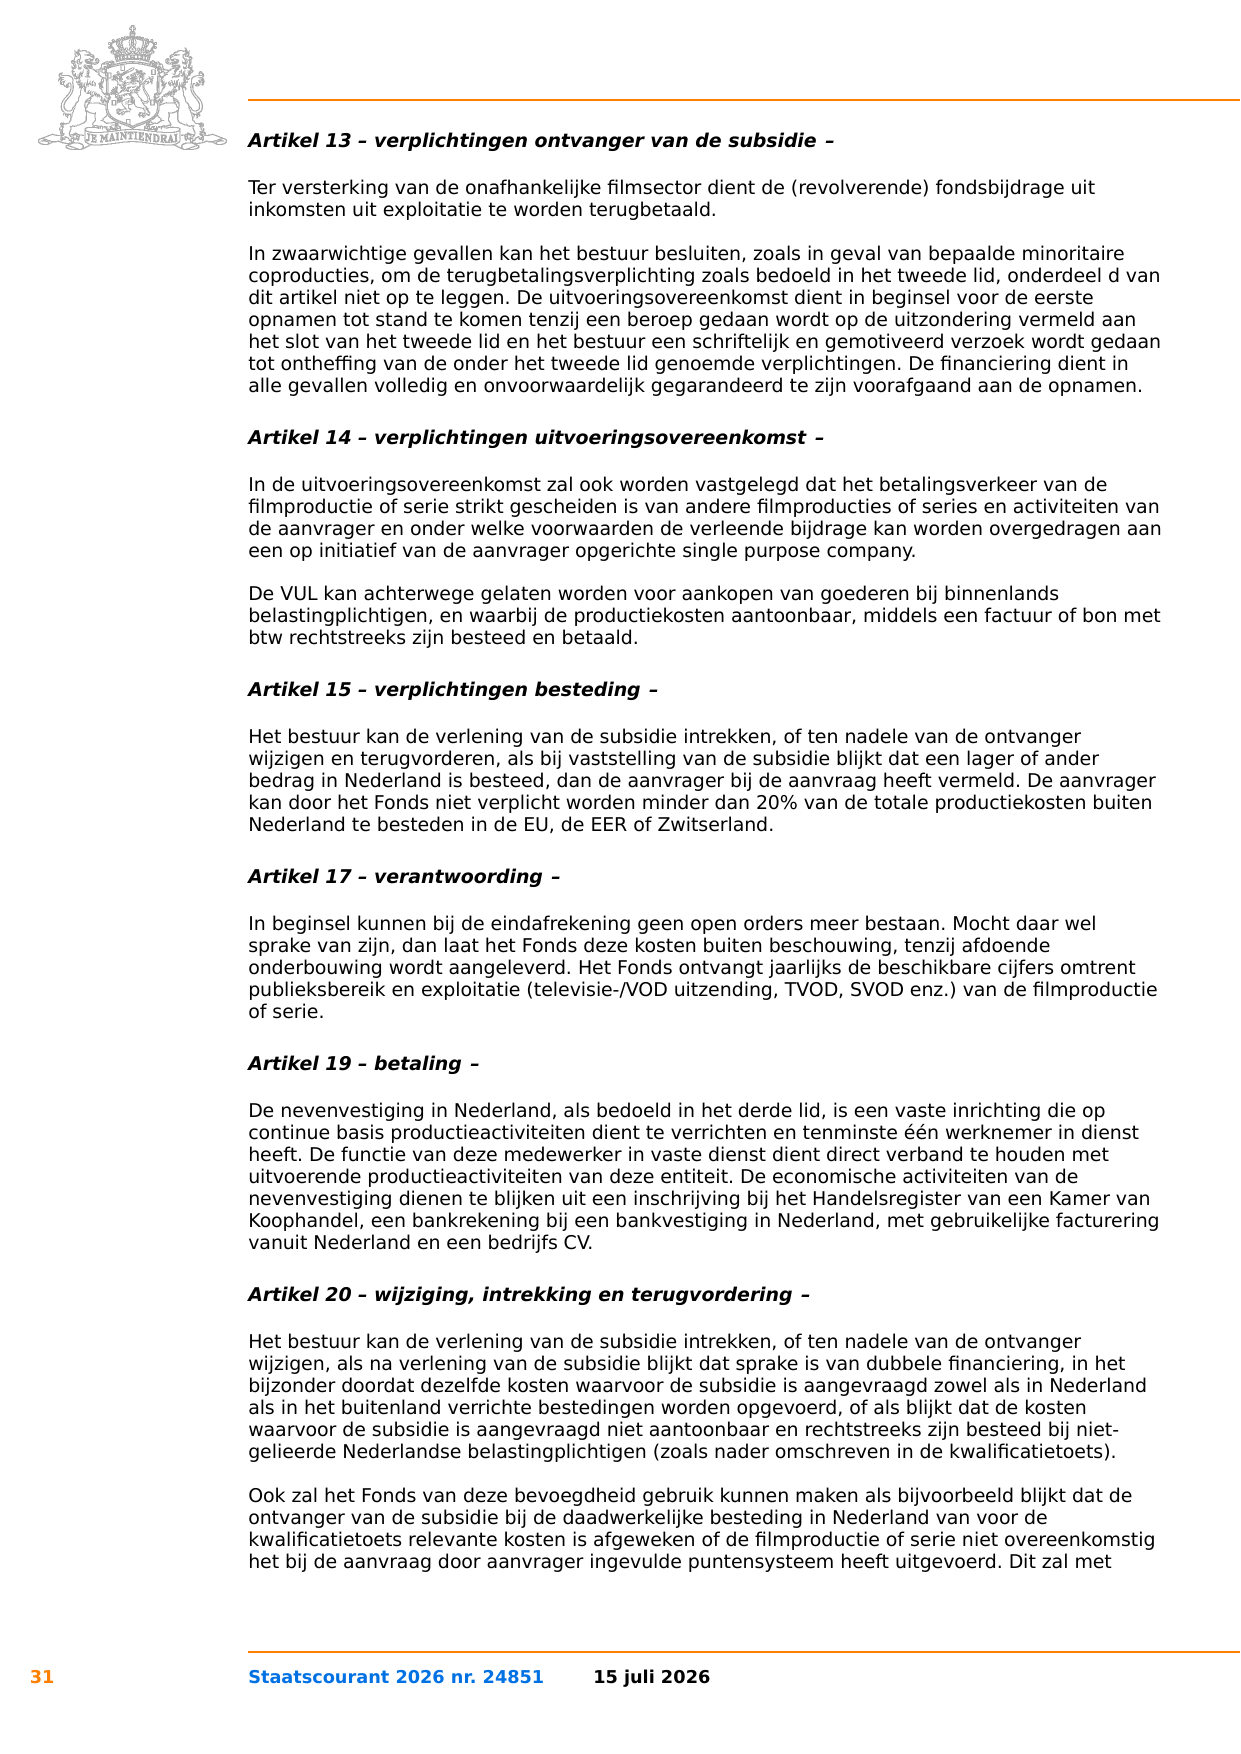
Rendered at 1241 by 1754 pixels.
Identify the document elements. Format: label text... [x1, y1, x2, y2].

subtitle Artikel 20 – wijziging, intrekking en terugvordering – [248, 1284, 1163, 1306]
text Het bestuur kan de verlening van de subsidie intrekken, of ten nadele van de ontvanger wijzigen en terugvorderen, als bij vaststelling van de subsidie blijkt dat een lager of ander bedrag in Nederland is besteed, dan de aanvrager bij de aanvraag heeft vermeld. De aanvrager kan door het Fonds niet verplicht worden minder dan 20% van de totale productiekosten buiten Nederland te besteden in de EU, de EER of Zwitserland. [248, 726, 1163, 836]
text De nevenvestiging in Nederland, als bedoeld in het derde lid, is een vaste inrichting die op continue basis productieactiviteiten dient te verrichten en tenminste één werknemer in dienst heeft. De functie van deze medewerker in vaste dienst dient direct verband te houden met uitvoerende productieactiviteiten van deze entiteit. De economische activiteiten van de nevenvestiging dienen te blijken uit een inschrijving bij het Handelsregister van een Kamer van Koophandel, een bankrekening bij een bankvestiging in Nederland, met gebruikelijke facturering vanuit Nederland en een bedrijfs CV. [248, 1100, 1163, 1254]
subtitle Artikel 15 – verplichtingen besteding – [248, 679, 1163, 701]
text De VUL kan achterwege gelaten worden voor aankopen van goederen bij binnenlands belastingplichtigen, en waarbij de productiekosten aantoonbaar, middels een factuur of bon met btw rechtstreeks zijn besteed en betaald. [248, 583, 1163, 649]
subtitle Artikel 19 – betaling – [248, 1053, 1163, 1075]
subtitle Artikel 13 – verplichtingen ontvanger van de subsidie – [248, 130, 1163, 152]
text Het bestuur kan de verlening van de subsidie intrekken, of ten nadele van de ontvanger wijzigen, als na verlening van de subsidie blijkt dat sprake is van dubbele financiering, in het bijzonder doordat dezelfde kosten waarvoor de subsidie is aangevraagd zowel als in Nederland als in het buitenland verrichte bestedingen worden opgevoerd, of als blijkt dat de kosten waarvoor de subsidie is aangevraagd niet aantoonbaar en rechtstreeks zijn besteed bij niet-gelieerde Nederlandse belastingplichtigen (zoals nader omschreven in de kwalificatietoets). [248, 1331, 1163, 1463]
text In de uitvoeringsovereenkomst zal ook worden vastgelegd dat het betalingsverkeer van de filmproductie of serie strikt gescheiden is van andere filmproducties of series en activiteiten van de aanvrager en onder welke voorwaarden de verleende bijdrage kan worden overgedragen aan een op initiatief van de aanvrager opgerichte single purpose company. [248, 473, 1163, 561]
text In beginsel kunnen bij de eindafrekening geen open orders meer bestaan. Mocht daar wel sprake van zijn, dan laat het Fonds deze kosten buiten beschouwing, tenzij afdoende onderbouwing wordt aangeleverd. Het Fonds ontvangt jaarlijks de beschikbare cijfers omtrent publieksbereik en exploitatie (televisie-/VOD uitzending, TVOD, SVOD enz.) van de filmproductie of serie. [248, 913, 1163, 1023]
picture [38, 25, 227, 150]
subtitle Artikel 17 – verantwoording – [248, 866, 1163, 888]
text Ter versterking van de onafhankelijke filmsector dient de (revolverende) fondsbijdrage uit inkomsten uit exploitatie te worden terugbetaald. [248, 177, 1163, 221]
text Ook zal het Fonds van deze bevoegdheid gebruik kunnen maken als bijvoorbeeld blijkt dat de ontvanger van de subsidie bij de daadwerkelijke besteding in Nederland van voor de kwalificatietoets relevante kosten is afgeweken of de filmproductie of serie niet overeenkomstig het bij de aanvraag door aanvrager ingevulde puntensysteem heeft uitgevoerd. Dit zal met [248, 1484, 1163, 1572]
text In zwaarwichtige gevallen kan het bestuur besluiten, zoals in geval van bepaalde minoritaire coproducties, om de terugbetalingsverplichting zoals bedoeld in het tweede lid, onderdeel d van dit artikel niet op te leggen. De uitvoeringsovereenkomst dient in beginsel voor de eerste opnamen tot stand te komen tenzij een beroep gedaan wordt op de uitzondering vermeld aan het slot van het tweede lid en het bestuur een schriftelijk en gemotiveerd verzoek wordt gedaan tot ontheffing van de onder het tweede lid genoemde verplichtingen. De financiering dient in alle gevallen volledig en onvoorwaardelijk gegarandeerd te zijn voorafgaand aan de opnamen. [248, 243, 1163, 397]
subtitle Artikel 14 – verplichtingen uitvoeringsovereenkomst – [248, 427, 1163, 448]
